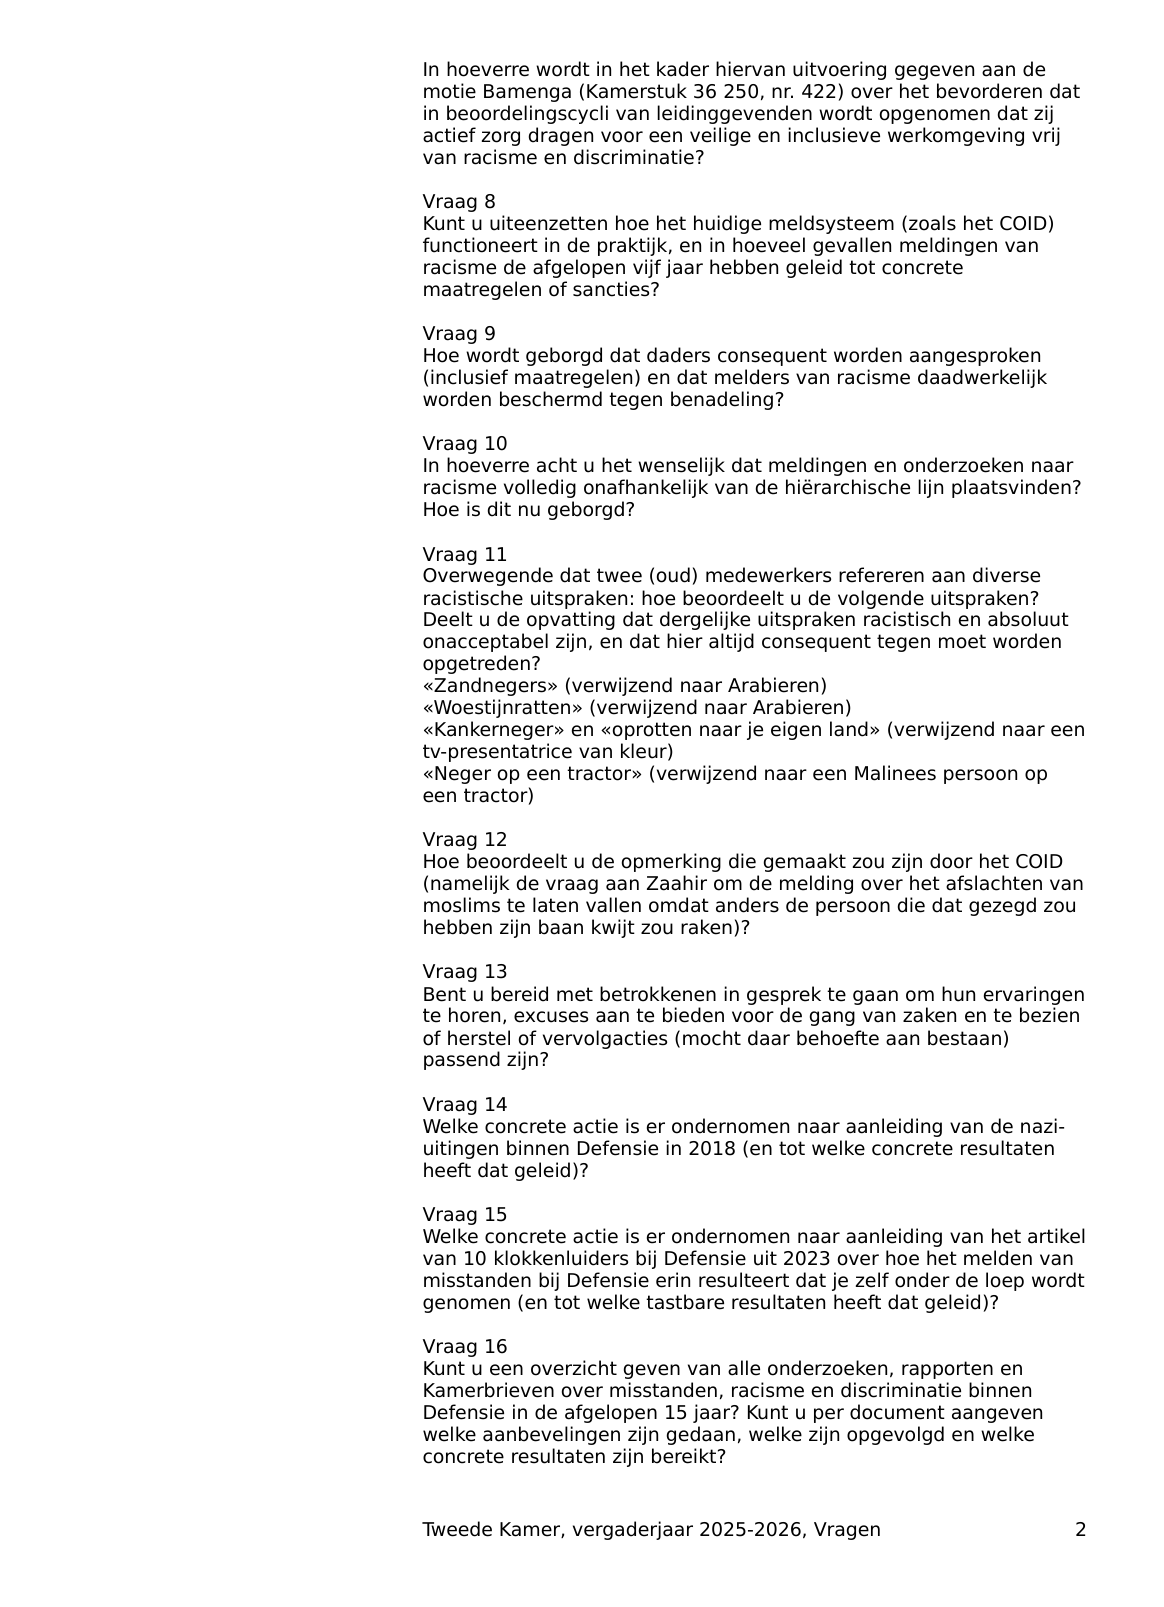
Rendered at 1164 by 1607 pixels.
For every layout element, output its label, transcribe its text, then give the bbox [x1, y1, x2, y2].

text Kunt u uiteenzetten hoe het huidige meldsysteem (zoals het COID) functioneert in de praktijk, en in hoeveel gevallen meldingen van racisme de afgelopen vijf jaar hebben geleid tot concrete maatregelen of sancties? [422, 213, 1087, 301]
text Hoe wordt geborgd dat daders consequent worden aangesproken (inclusief maatregelen) en dat melders van racisme daadwerkelijk worden beschermd tegen benadeling? [422, 345, 1087, 411]
text Vraag 8 [422, 191, 1087, 213]
text «Kankerneger» en «oprotten naar je eigen land» (verwijzend naar een tv-presentatrice van kleur) [422, 719, 1087, 763]
text Welke concrete actie is er ondernomen naar aanleiding van het artikel van 10 klokkenluiders bij Defensie uit 2023 over hoe het melden van misstanden bij Defensie erin resulteert dat je zelf onder de loep wordt genomen (en tot welke tastbare resultaten heeft dat geleid)? [422, 1226, 1087, 1313]
text Vraag 10 [422, 433, 1087, 455]
text Vraag 14 [422, 1093, 1087, 1116]
text Overwegende dat twee (oud) medewerkers refereren aan diverse racistische uitspraken: hoe beoordeelt u de volgende uitspraken? Deelt u de opvatting dat dergelijke uitspraken racistisch en absoluut onacceptabel zijn, en dat hier altijd consequent tegen moet worden opgetreden? [422, 565, 1087, 675]
text Bent u bereid met betrokkenen in gesprek te gaan om hun ervaringen te horen, excuses aan te bieden voor de gang van zaken en te bezien of herstel of vervolgacties (mocht daar behoefte aan bestaan) passend zijn? [422, 983, 1087, 1071]
text Vraag 12 [422, 829, 1087, 851]
text Kunt u een overzicht geven van alle onderzoeken, rapporten en Kamerbrieven over misstanden, racisme en discriminatie binnen Defensie in de afgelopen 15 jaar? Kunt u per document aangeven welke aanbevelingen zijn gedaan, welke zijn opgevolgd en welke concrete resultaten zijn bereikt? [422, 1358, 1087, 1468]
text «Neger op een tractor» (verwijzend naar een Malinees persoon op een tractor) [422, 763, 1087, 807]
text Vraag 13 [422, 961, 1087, 983]
text In hoeverre acht u het wenselijk dat meldingen en onderzoeken naar racisme volledig onafhankelijk van de hiërarchische lijn plaatsvinden? Hoe is dit nu geborgd? [422, 455, 1087, 521]
text Hoe beoordeelt u de opmerking die gemaakt zou zijn door het COID (namelijk de vraag aan Zaahir om de melding over het afslachten van moslims te laten vallen omdat anders de persoon die dat gezegd zou hebben zijn baan kwijt zou raken)? [422, 851, 1087, 939]
text Vraag 15 [422, 1204, 1087, 1226]
text Welke concrete actie is er ondernomen naar aanleiding van de nazi-uitingen binnen Defensie in 2018 (en tot welke concrete resultaten heeft dat geleid)? [422, 1116, 1087, 1181]
text Vraag 16 [422, 1336, 1087, 1358]
text Vraag 9 [422, 323, 1087, 345]
text «Woestijnratten» (verwijzend naar Arabieren) [422, 697, 1087, 719]
text In hoeverre wordt in het kader hiervan uitvoering gegeven aan de motie Bamenga (Kamerstuk 36 250, nr. 422) over het bevorderen dat in beoordelingscycli van leidinggevenden wordt opgenomen dat zij actief zorg dragen voor een veilige en inclusieve werkomgeving vrij van racisme en discriminatie? [422, 59, 1087, 169]
text Vraag 11 [422, 543, 1087, 565]
text «Zandnegers» (verwijzend naar Arabieren) [422, 675, 1087, 697]
